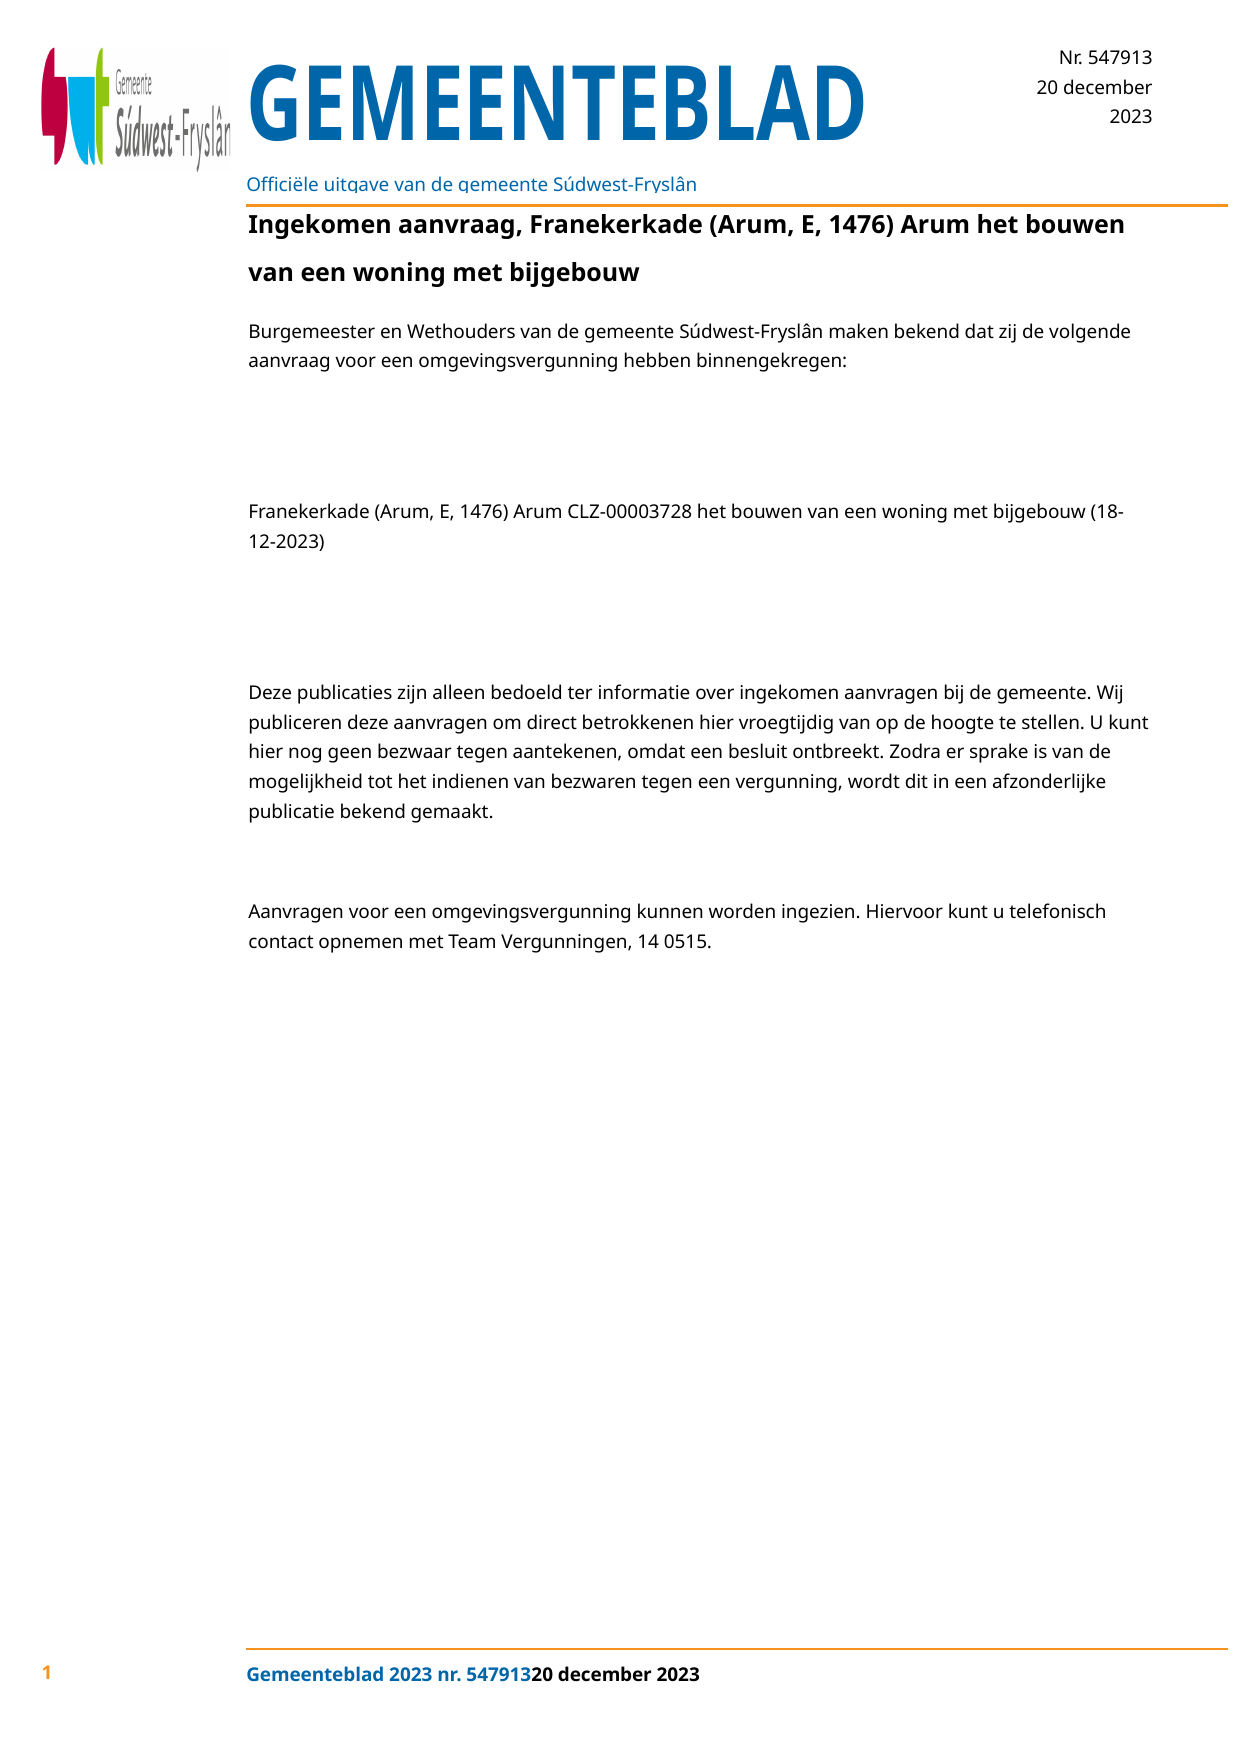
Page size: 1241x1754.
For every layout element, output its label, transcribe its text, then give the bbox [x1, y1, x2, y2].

text Ingekomen aanvraag, Franekerkade (Arum, E, 1476) Arum het bouwen van een woning met bijgebouw [248, 207, 1152, 288]
text Deze publicaties zijn alleen bedoeld ter informatie over ingekomen aanvragen bij de gemeente. Wij publiceren deze aanvragen om direct betrokkenen hier vroegtijdig van op de hoogte te stellen. U kunt hier nog geen bezwaar tegen aantekenen, omdat een besluit ontbreekt. Zodra er sprake is van de mogelijkheid tot het indienen van bezwaren tegen een vergunning, wordt dit in een afzonderlijke publicatie bekend gemaakt. [248, 679, 1152, 824]
text Franekerkade (Arum, E, 1476) Arum CLZ-00003728 het bouwen van een woning met bijgebouw (18-12-2023) [248, 499, 1152, 554]
picture [41, 47, 231, 172]
text Burgemeester en Wethouders van de gemeente Súdwest-Fryslân maken bekend dat zij de volgende aanvraag voor een omgevingsvergunning hebben binnengekregen: [248, 318, 1152, 373]
text Aanvragen voor een omgevingsvergunning kunnen worden ingezien. Hiervoor kunt u telefonisch contact opnemen met Team Vergunningen, 14 0515. [248, 899, 1152, 954]
